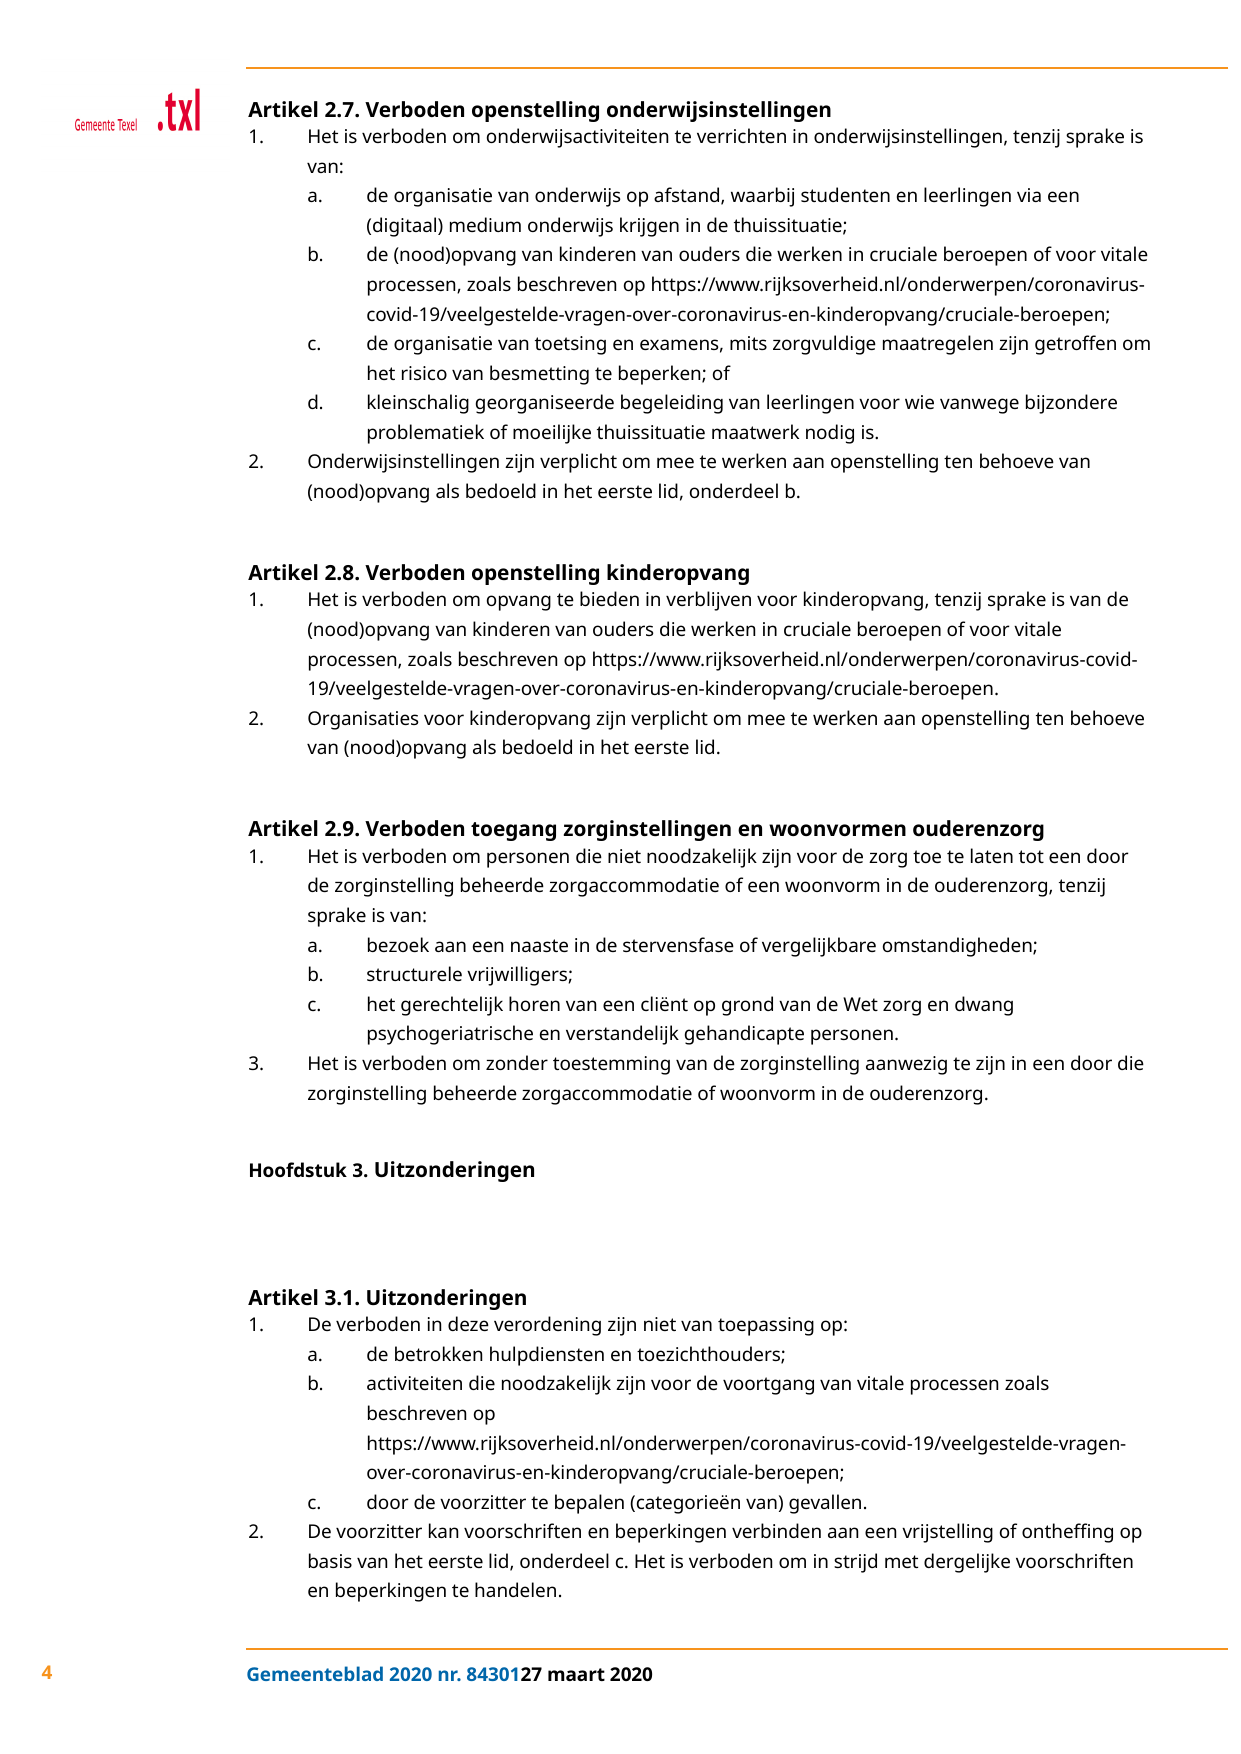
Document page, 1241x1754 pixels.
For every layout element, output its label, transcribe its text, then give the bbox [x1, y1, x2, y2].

list Het is verboden om personen die niet noodzakelijk zijn voor de zorg toe te laten tot een door de zorginstelling beheerde zorgaccommodatie of een woonvorm in de ouderenzorg, tenzij sprake is van: [248, 843, 1152, 928]
list bezoek aan een naaste in de stervensfase of vergelijkbare omstandigheden; [307, 932, 1152, 957]
picture [41, 47, 231, 172]
list kleinschalig georganiseerde begeleiding van leerlingen voor wie vanwege bijzondere problematiek of moeilijke thuissituatie maatwerk nodig is. [307, 389, 1152, 445]
list Organisaties voor kinderopvang zijn verplicht om mee te werken aan openstelling ten behoeve van (nood)opvang als bedoeld in het eerste lid. [248, 705, 1152, 760]
list het gerechtelijk horen van een cliënt op grond van de Wet zorg en dwang psychogeriatrische en verstandelijk gehandicapte personen. [307, 991, 1152, 1046]
list De voorzitter kan voorschriften en beperkingen verbinden aan een vrijstelling of ontheffing op basis van het eerste lid, onderdeel c. Het is verboden om in strijd met dergelijke voorschriften en beperkingen te handelen. [248, 1518, 1152, 1603]
list Het is verboden om opvang te bieden in verblijven voor kinderopvang, tenzij sprake is van de (nood)opvang van kinderen van ouders die werken in cruciale beroepen of voor vitale processen, zoals beschreven op https://www.rijksoverheid.nl/onderwerpen/coronavirus-covid-19/veelgestelde-vragen-over-coronavirus-en-kinderopvang/cruciale-beroepen. [248, 587, 1152, 701]
text Artikel 3.1. Uitzonderingen [248, 1283, 1152, 1311]
list Het is verboden om onderwijsactiviteiten te verrichten in onderwijsinstellingen, tenzij sprake is van: [248, 123, 1152, 178]
text Hoofdstuk 3. Uitzonderingen [248, 1155, 1152, 1183]
list de organisatie van toetsing en examens, mits zorgvuldige maatregelen zijn getroffen om het risico van besmetting te beperken; of [307, 330, 1152, 386]
list de (nood)opvang van kinderen van ouders die werken in cruciale beroepen of voor vitale processen, zoals beschreven op https://www.rijksoverheid.nl/onderwerpen/coronavirus-covid-19/veelgestelde-vragen-over-coronavirus-en-kinderopvang/cruciale-beroepen; [307, 242, 1152, 326]
list Onderwijsinstellingen zijn verplicht om mee te werken aan openstelling ten behoeve van (nood)opvang als bedoeld in het eerste lid, onderdeel b. [248, 449, 1152, 504]
list activiteiten die noodzakelijk zijn voor de voortgang van vitale processen zoals beschreven op https://www.rijksoverheid.nl/onderwerpen/coronavirus-covid-19/veelgestelde-vragen-over-coronavirus-en-kinderopvang/cruciale-beroepen; [307, 1371, 1152, 1485]
list de betrokken hulpdiensten en toezichthouders; [307, 1341, 1152, 1367]
list Het is verboden om zonder toestemming van de zorginstelling aanwezig te zijn in een door die zorginstelling beheerde zorgaccommodatie of woonvorm in de ouderenzorg. [248, 1050, 1152, 1105]
list structurele vrijwilligers; [307, 961, 1152, 987]
text Artikel 2.8. Verboden openstelling kinderopvang [248, 558, 1152, 587]
list De verboden in deze verordening zijn niet van toepassing op: [248, 1311, 1152, 1337]
text Artikel 2.9. Verboden toegang zorginstellingen en woonvormen ouderenzorg [248, 814, 1152, 843]
list door de voorzitter te bepalen (categorieën van) gevallen. [307, 1489, 1152, 1515]
list de organisatie van onderwijs op afstand, waarbij studenten en leerlingen via een (digitaal) medium onderwijs krijgen in de thuissituatie; [307, 182, 1152, 238]
text Artikel 2.7. Verboden openstelling onderwijsinstellingen [248, 95, 1152, 123]
